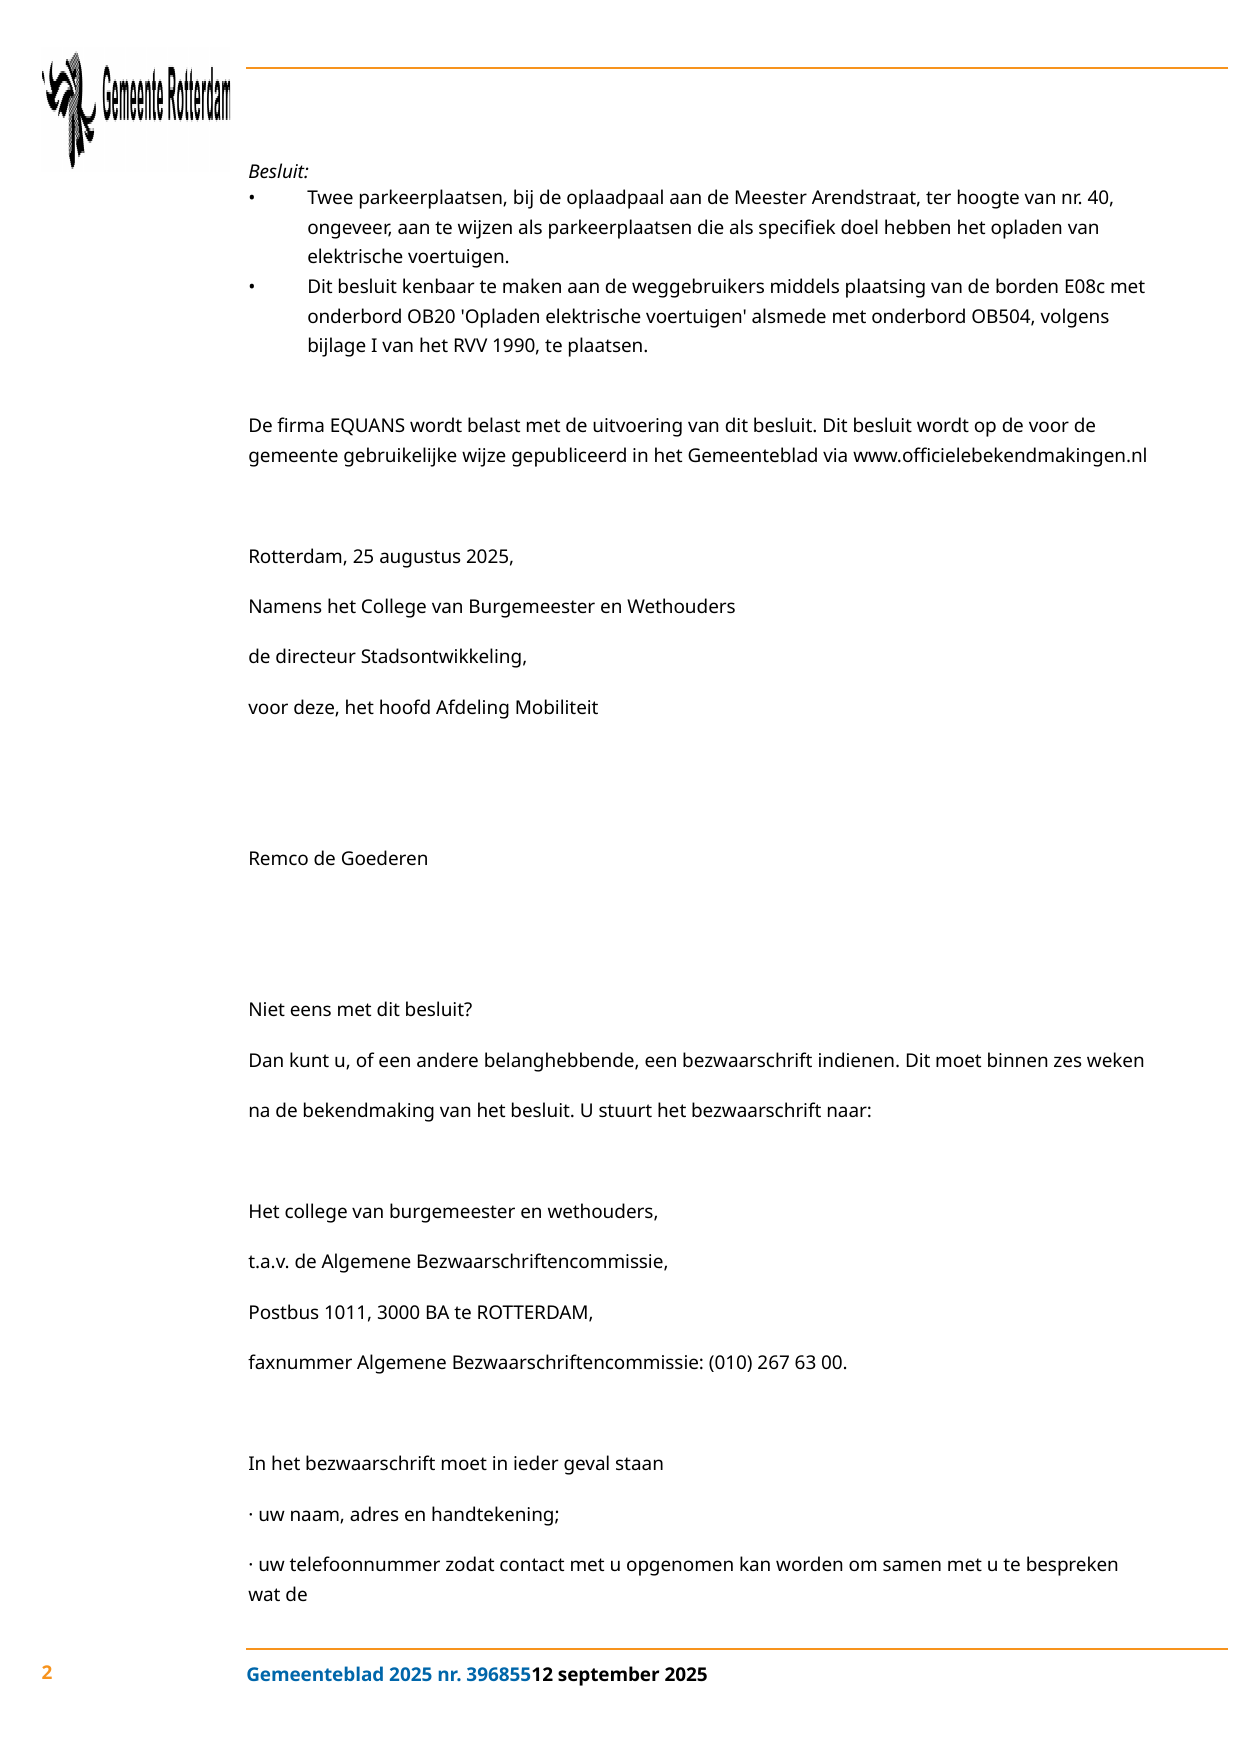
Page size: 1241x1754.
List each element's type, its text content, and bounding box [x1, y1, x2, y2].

list Dit besluit kenbaar te maken aan de weggebruikers middels plaatsing van de borden E08c met onderbord OB20 'Opladen elektrische voertuigen' alsmede met onderbord OB504, volgens bijlage I van het RVV 1990, te plaatsen. [248, 273, 1152, 358]
text faxnummer Algemene Bezwaarschriftencommissie: (010) 267 63 00. [248, 1349, 1152, 1375]
text Remco de Goederen [248, 845, 1152, 871]
text De firma EQUANS wordt belast met de uitvoering van dit besluit. Dit besluit wordt op de voor de gemeente gebruikelijke wijze gepubliceerd in het Gemeenteblad via www.officielebekendmakingen.nl [248, 412, 1152, 468]
text Dan kunt u, of een andere belanghebbende, een bezwaarschrift indienen. Dit moet binnen zes weken [248, 1047, 1152, 1073]
text Besluit: [248, 159, 1152, 184]
text de directeur Stadsontwikkeling, [248, 644, 1152, 669]
text In het bezwaarschrift moet in ieder geval staan [248, 1450, 1152, 1476]
text · uw naam, adres en handtekening; [248, 1501, 1152, 1526]
text Rotterdam, 25 augustus 2025, [248, 543, 1152, 568]
text Niet eens met dit besluit? [248, 997, 1152, 1022]
text t.a.v. de Algemene Bezwaarschriftencommissie, [248, 1249, 1152, 1274]
text · uw telefoonnummer zodat contact met u opgenomen kan worden om samen met u te bespreken wat de [248, 1551, 1152, 1606]
picture [41, 47, 231, 172]
text Postbus 1011, 3000 BA te ROTTERDAM, [248, 1299, 1152, 1325]
text Het college van burgemeester en wethouders, [248, 1198, 1152, 1224]
text na de bekendmaking van het besluit. U stuurt het bezwaarschrift naar: [248, 1097, 1152, 1123]
text voor deze, het hoofd Afdeling Mobiliteit [248, 694, 1152, 720]
text Namens het College van Burgemeester en Wethouders [248, 593, 1152, 619]
list Twee parkeerplaatsen, bij de oplaadpaal aan de Meester Arendstraat, ter hoogte van nr. 40, ongeveer, aan te wijzen als parkeerplaatsen die als specifiek doel hebben het opladen van elektrische voertuigen. [248, 184, 1152, 269]
